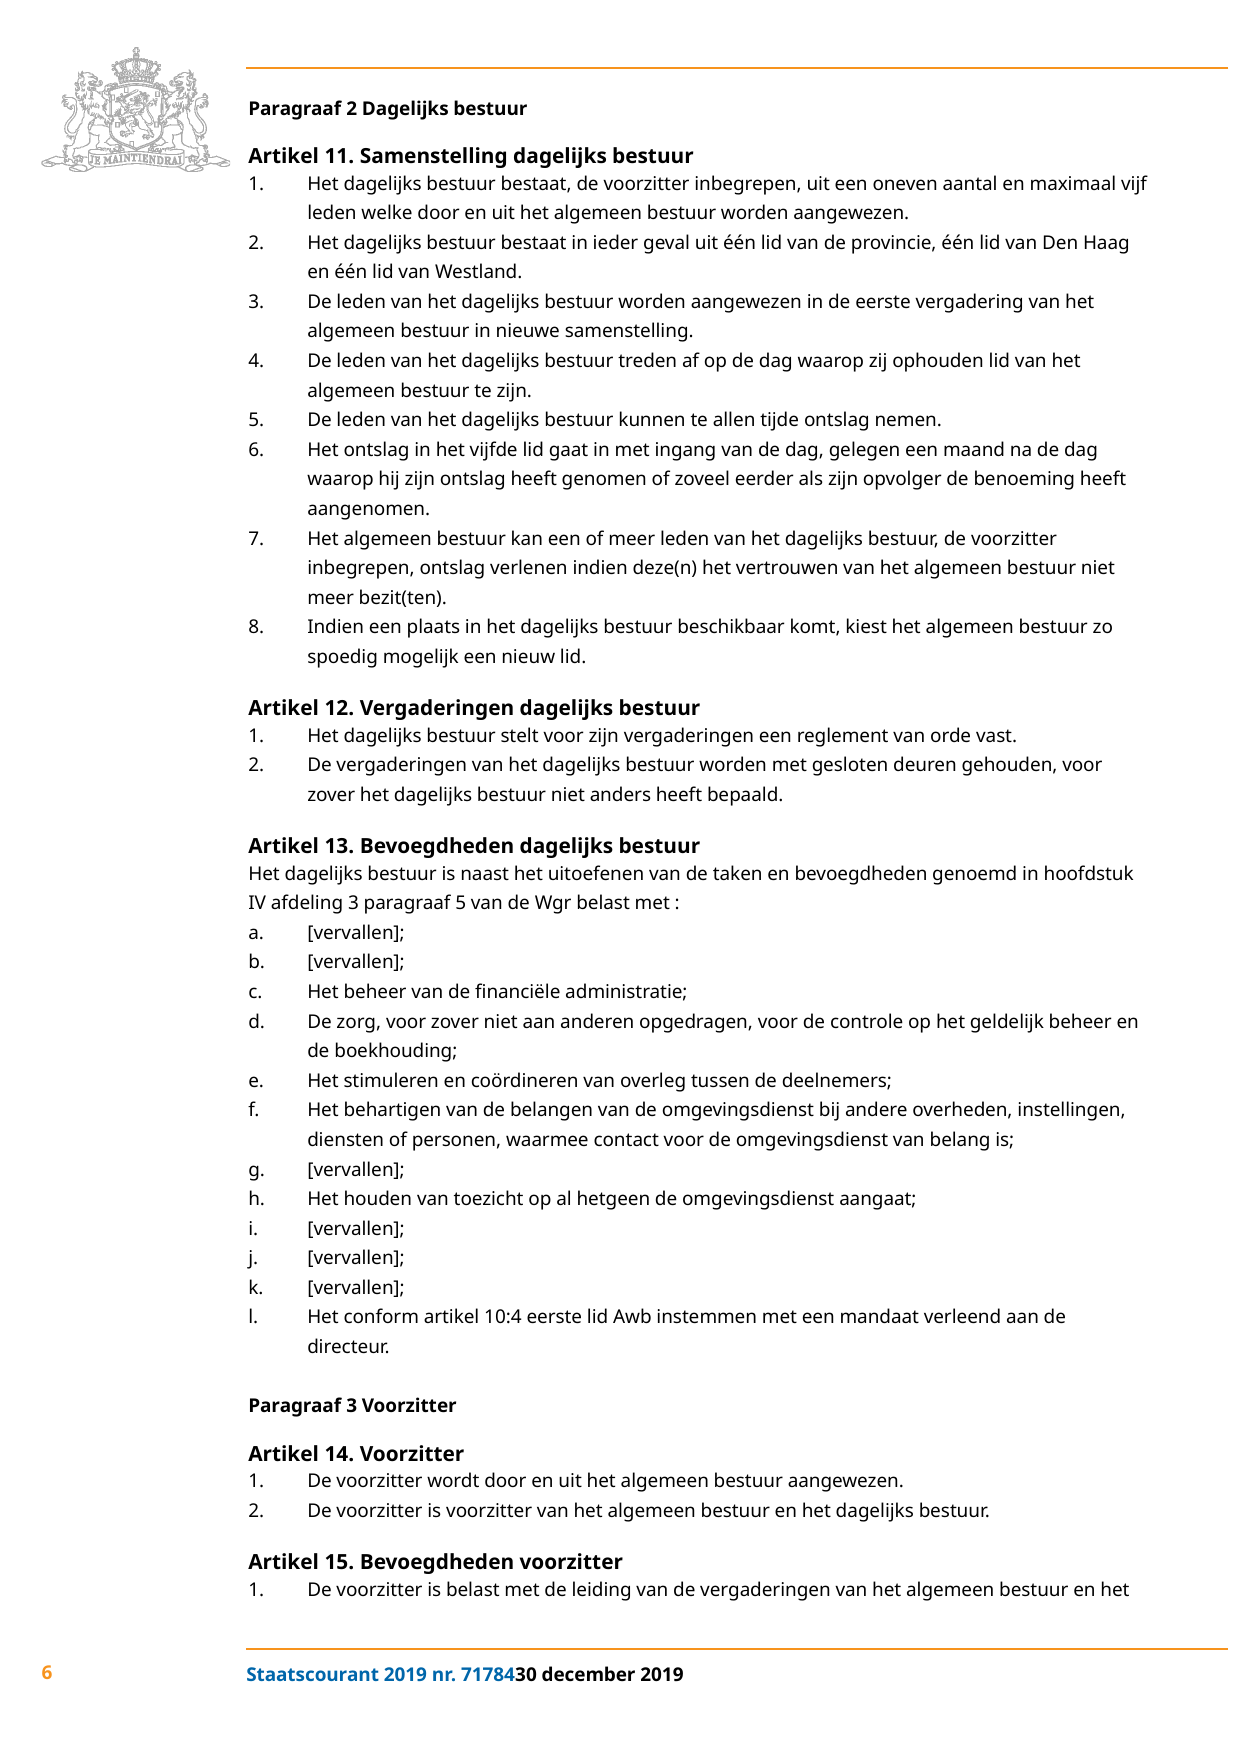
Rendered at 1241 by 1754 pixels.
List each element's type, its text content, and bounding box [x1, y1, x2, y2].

list [vervallen]; [248, 1156, 1152, 1182]
list De vergaderingen van het dagelijks bestuur worden met gesloten deuren gehouden, voor zover het dagelijks bestuur niet anders heeft bepaald. [248, 752, 1152, 807]
text Artikel 12. Vergaderingen dagelijks bestuur [248, 693, 1152, 722]
list Het conform artikel 10:4 eerste lid Awb instemmen met een mandaat verleend aan de directeur. [248, 1304, 1152, 1359]
text Artikel 11. Samenstelling dagelijks bestuur [248, 141, 1152, 170]
list Het dagelijks bestuur bestaat, de voorzitter inbegrepen, uit een oneven aantal en maximaal vijf leden welke door en uit het algemeen bestuur worden aangewezen. [248, 170, 1152, 225]
list De leden van het dagelijks bestuur treden af op de dag waarop zij ophouden lid van het algemeen bestuur te zijn. [248, 347, 1152, 403]
text Paragraaf 2 Dagelijks bestuur [248, 95, 1152, 121]
list [vervallen]; [248, 919, 1152, 945]
list Het beheer van de financiële administratie; [248, 978, 1152, 1004]
text Artikel 15. Bevoegdheden voorzitter [248, 1547, 1152, 1576]
text Artikel 13. Bevoegdheden dagelijks bestuur [248, 832, 1152, 860]
text Het dagelijks bestuur is naast het uitoefenen van de taken en bevoegdheden genoemd in hoofdstuk IV afdeling 3 paragraaf 5 van de Wgr belast met : [248, 860, 1152, 915]
list [vervallen]; [248, 1215, 1152, 1241]
list Het dagelijks bestuur stelt voor zijn vergaderingen een reglement van orde vast. [248, 722, 1152, 748]
list [vervallen]; [248, 1244, 1152, 1270]
picture [41, 47, 231, 172]
list De leden van het dagelijks bestuur worden aangewezen in de eerste vergadering van het algemeen bestuur in nieuwe samenstelling. [248, 288, 1152, 343]
text Paragraaf 3 Voorzitter [248, 1392, 1152, 1418]
list De voorzitter wordt door en uit het algemeen bestuur aangewezen. [248, 1467, 1152, 1493]
list Het ontslag in het vijfde lid gaat in met ingang van de dag, gelegen een maand na de dag waarop hij zijn ontslag heeft genomen of zoveel eerder als zijn opvolger de benoeming heeft aangenomen. [248, 436, 1152, 521]
list Het behartigen van de belangen van de omgevingsdienst bij andere overheden, instellingen, diensten of personen, waarmee contact voor de omgevingsdienst van belang is; [248, 1097, 1152, 1152]
list Het houden van toezicht op al hetgeen de omgevingsdienst aangaat; [248, 1185, 1152, 1211]
list [vervallen]; [248, 949, 1152, 974]
list De voorzitter is belast met de leiding van de vergaderingen van het algemeen bestuur en het [248, 1576, 1152, 1602]
list De voorzitter is voorzitter van het algemeen bestuur en het dagelijks bestuur. [248, 1497, 1152, 1523]
list Indien een plaats in het dagelijks bestuur beschikbaar komt, kiest het algemeen bestuur zo spoedig mogelijk een nieuw lid. [248, 613, 1152, 669]
list De zorg, voor zover niet aan anderen opgedragen, voor de controle op het geldelijk beheer en de boekhouding; [248, 1008, 1152, 1063]
list Het dagelijks bestuur bestaat in ieder geval uit één lid van de provincie, één lid van Den Haag en één lid van Westland. [248, 229, 1152, 284]
list Het algemeen bestuur kan een of meer leden van het dagelijks bestuur, de voorzitter inbegrepen, ontslag verlenen indien deze(n) het vertrouwen van het algemeen bestuur niet meer bezit(ten). [248, 525, 1152, 610]
list Het stimuleren en coördineren van overleg tussen de deelnemers; [248, 1067, 1152, 1093]
list [vervallen]; [248, 1274, 1152, 1300]
text Artikel 14. Voorzitter [248, 1439, 1152, 1467]
list De leden van het dagelijks bestuur kunnen te allen tijde ontslag nemen. [248, 406, 1152, 432]
